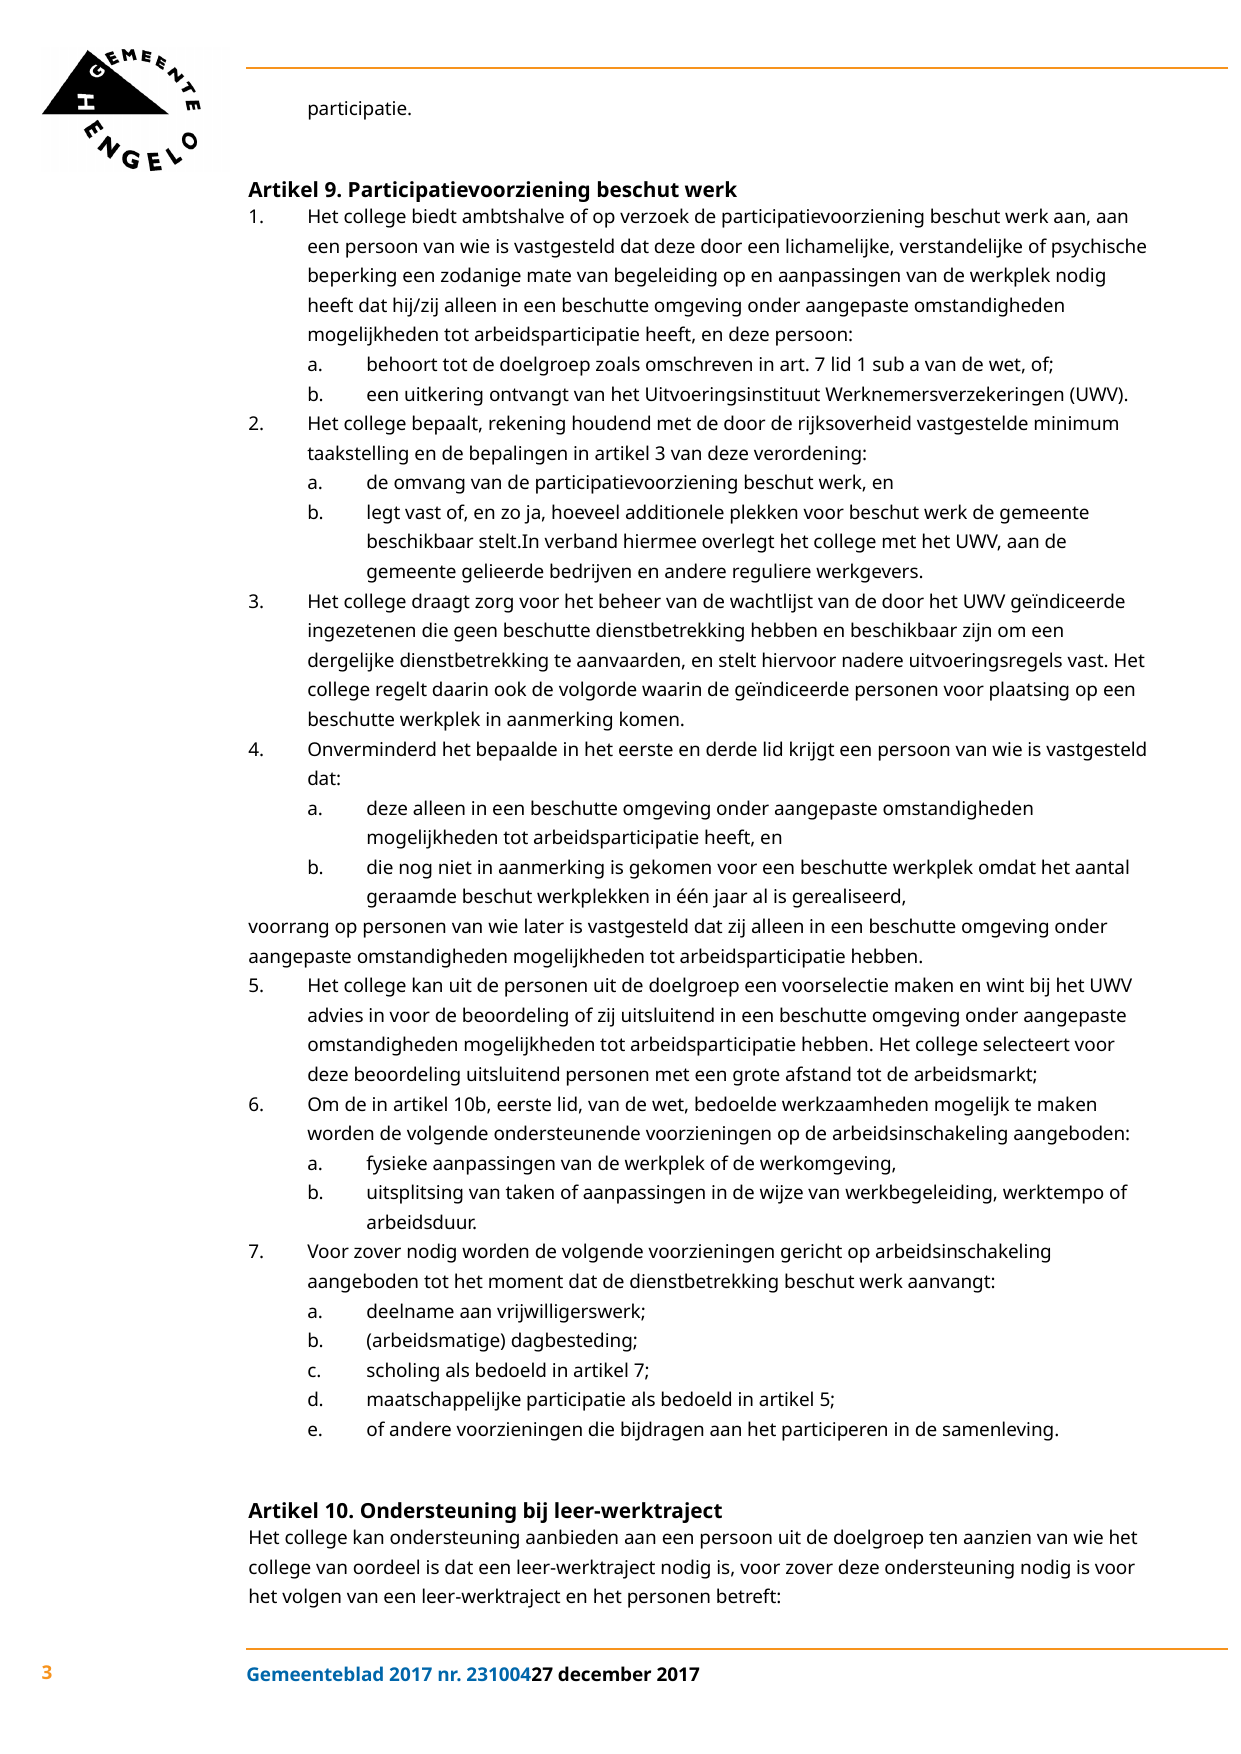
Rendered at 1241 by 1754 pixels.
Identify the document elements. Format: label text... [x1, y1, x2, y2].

list een uitkering ontvangt van het Uitvoeringsinstituut Werknemersverzekeringen (UWV). [307, 381, 1152, 406]
text Artikel 10. Ondersteuning bij leer-werktraject [248, 1496, 1152, 1524]
list Het college biedt ambtshalve of op verzoek de participatievoorziening beschut werk aan, aan een persoon van wie is vastgesteld dat deze door een lichamelijke, verstandelijke of psychische beperking een zodanige mate van begeleiding op en aanpassingen van de werkplek nodig heeft dat hij/zij alleen in een beschutte omgeving onder aangepaste omstandigheden mogelijkheden tot arbeidsparticipatie heeft, en deze persoon: [248, 203, 1152, 347]
list of andere voorzieningen die bijdragen aan het participeren in de samenleving. [307, 1416, 1152, 1442]
list behoort tot de doelgroep zoals omschreven in art. 7 lid 1 sub a van de wet, of; [307, 351, 1152, 377]
list (arbeidsmatige) dagbesteding; [307, 1327, 1152, 1353]
list deze alleen in een beschutte omgeving onder aangepaste omstandigheden mogelijkheden tot arbeidsparticipatie heeft, en [307, 795, 1152, 850]
list Het college kan uit de personen uit de doelgroep een voorselectie maken en wint bij het UWV advies in voor de beoordeling of zij uitsluitend in een beschutte omgeving onder aangepaste omstandigheden mogelijkheden tot arbeidsparticipatie hebben. Het college selecteert voor deze beoordeling uitsluitend personen met een grote afstand tot de arbeidsmarkt; [248, 972, 1152, 1087]
text Artikel 9. Participatievoorziening beschut werk [248, 175, 1152, 203]
list Voor zover nodig worden de volgende voorzieningen gericht op arbeidsinschakeling aangeboden tot het moment dat de dienstbetrekking beschut werk aanvangt: [248, 1239, 1152, 1294]
list maatschappelijke participatie als bedoeld in artikel 5; [307, 1387, 1152, 1412]
list participatie. [248, 95, 1152, 121]
text voorrang op personen van wie later is vastgesteld dat zij alleen in een beschutte omgeving onder aangepaste omstandigheden mogelijkheden tot arbeidsparticipatie hebben. [248, 913, 1152, 968]
list Het college draagt zorg voor het beheer van de wachtlijst van de door het UWV geïndiceerde ingezetenen die geen beschutte dienstbetrekking hebben en beschikbaar zijn om een dergelijke dienstbetrekking te aanvaarden, en stelt hiervoor nadere uitvoeringsregels vast. Het college regelt daarin ook de volgorde waarin de geïndiceerde personen voor plaatsing op een beschutte werkplek in aanmerking komen. [248, 588, 1152, 732]
text Het college kan ondersteuning aanbieden aan een persoon uit de doelgroep ten aanzien van wie het college van oordeel is dat een leer-werktraject nodig is, voor zover deze ondersteuning nodig is voor het volgen van een leer-werktraject en het personen betreft: [248, 1524, 1152, 1609]
list Om de in artikel 10b, eerste lid, van de wet, bedoelde werkzaamheden mogelijk te maken worden de volgende ondersteunende voorzieningen op de arbeidsinschakeling aangeboden: [248, 1091, 1152, 1146]
list Het college bepaalt, rekening houdend met de door de rijksoverheid vastgestelde minimum taakstelling en de bepalingen in artikel 3 van deze verordening: [248, 410, 1152, 466]
list fysieke aanpassingen van de werkplek of de werkomgeving, [307, 1150, 1152, 1176]
list die nog niet in aanmerking is gekomen voor een beschutte werkplek omdat het aantal geraamde beschut werkplekken in één jaar al is gerealiseerd, [307, 854, 1152, 909]
list Onverminderd het bepaalde in het eerste en derde lid krijgt een persoon van wie is vastgesteld dat: [248, 736, 1152, 791]
list uitsplitsing van taken of aanpassingen in de wijze van werkbegeleiding, werktempo of arbeidsduur. [307, 1179, 1152, 1235]
picture [41, 47, 231, 172]
list legt vast of, en zo ja, hoeveel additionele plekken voor beschut werk de gemeente beschikbaar stelt.In verband hiermee overlegt het college met het UWV, aan de gemeente gelieerde bedrijven en andere reguliere werkgevers. [307, 499, 1152, 584]
list deelname aan vrijwilligerswerk; [307, 1298, 1152, 1323]
list de omvang van de participatievoorziening beschut werk, en [307, 469, 1152, 495]
list scholing als bedoeld in artikel 7; [307, 1357, 1152, 1383]
